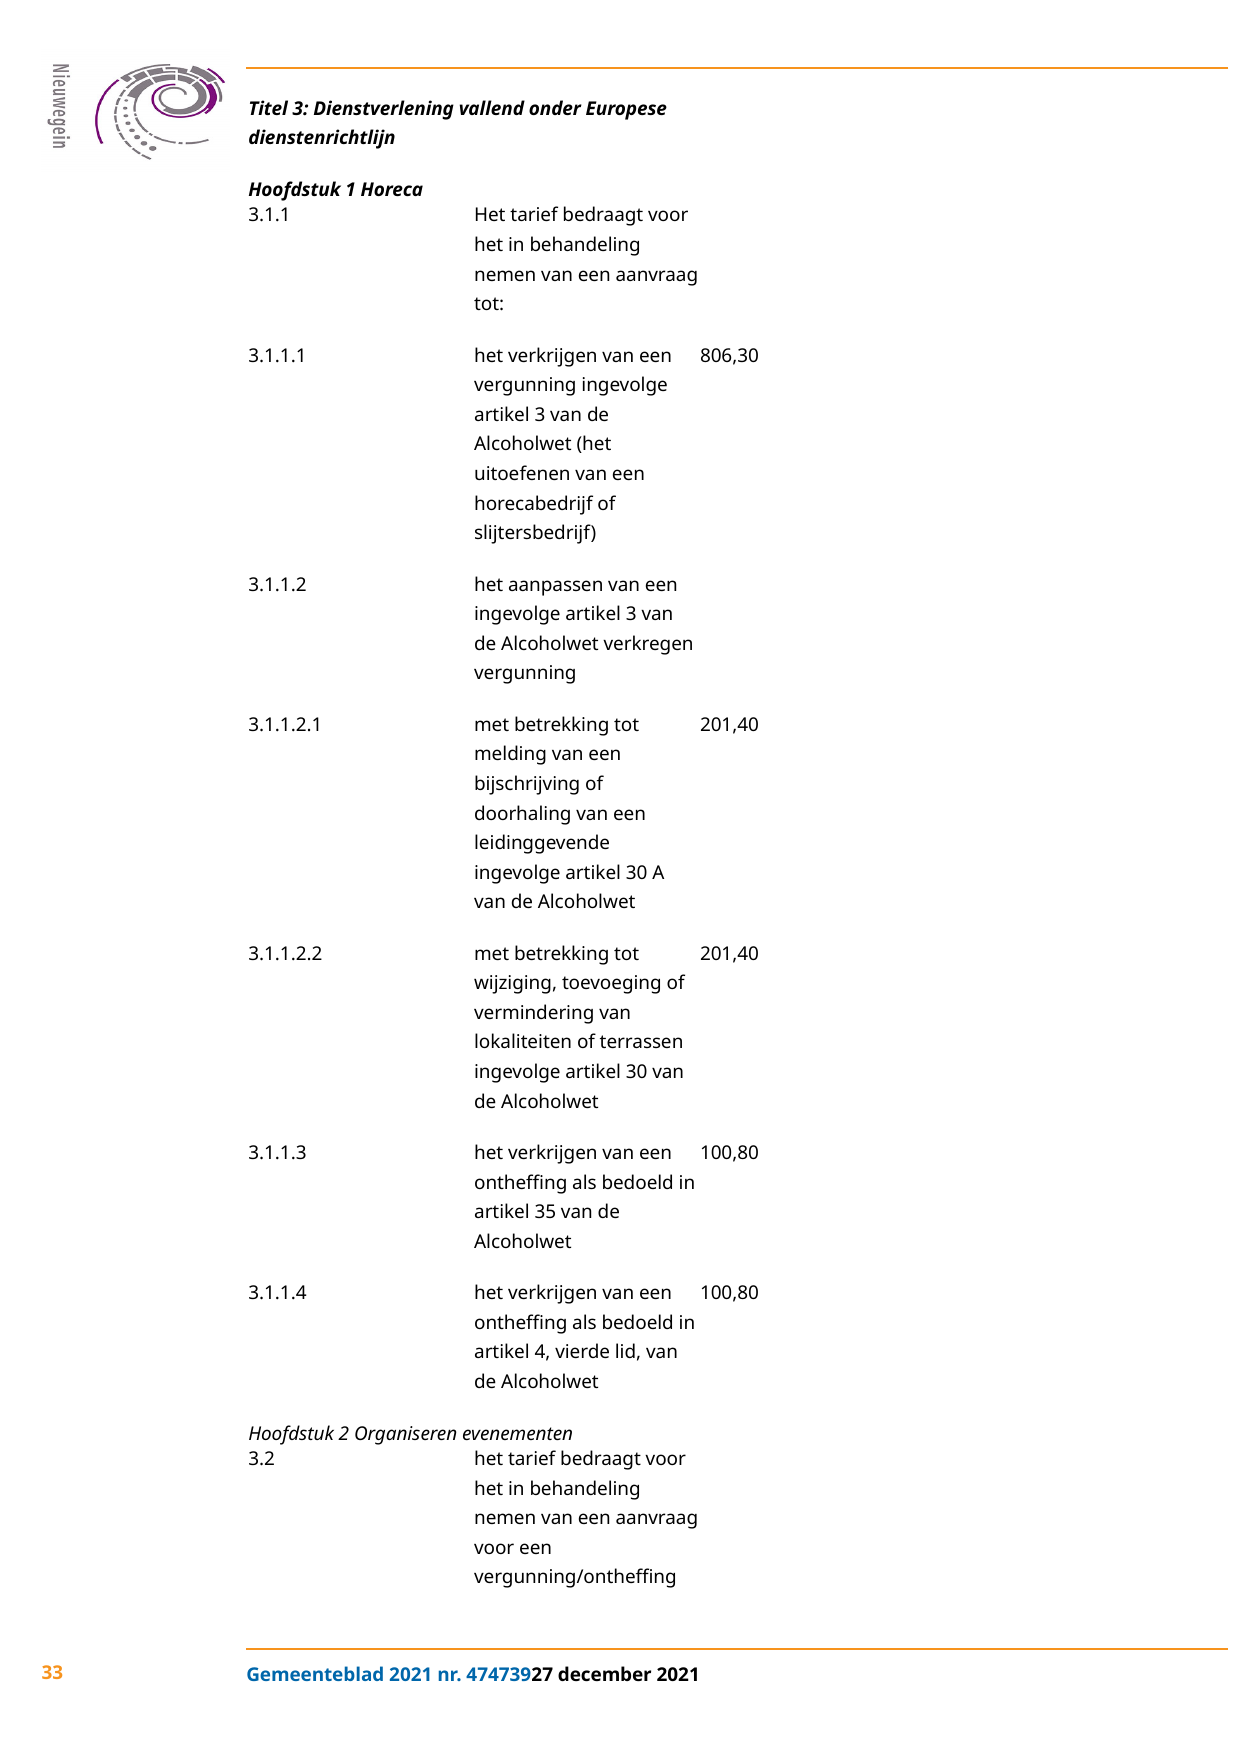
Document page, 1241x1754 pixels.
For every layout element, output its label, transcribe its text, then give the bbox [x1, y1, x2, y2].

table_cell [700, 545, 926, 571]
table_cell 3.1.1.4 [248, 1280, 474, 1394]
table_cell [700, 316, 926, 342]
table_cell Het tarief bedraagt voor het in behandeling nemen van een aanvraag tot: [474, 202, 700, 316]
table_cell het verkrijgen van een vergunning ingevolge artikel 3 van de Alcoholwet (het uitoefenen van een horecabedrijf of slijtersbedrijf) [474, 342, 700, 545]
table_cell [474, 1254, 700, 1279]
table_cell 3.1.1.2 [248, 571, 474, 685]
table_cell [926, 176, 1152, 202]
table_cell [248, 150, 1152, 176]
table_cell [248, 1394, 1152, 1420]
table_cell [474, 545, 700, 571]
table_cell [926, 1114, 1152, 1139]
table_cell [700, 571, 926, 685]
table_cell 100,80 [700, 1139, 926, 1254]
table_cell [474, 914, 700, 940]
table_cell [926, 940, 1152, 1113]
table_cell [926, 685, 1152, 711]
table_cell [926, 571, 1152, 685]
table_cell 201,40 [700, 711, 926, 914]
table_cell [926, 1280, 1152, 1394]
table_cell Hoofdstuk 1 Horeca [248, 176, 700, 202]
table_cell [926, 1445, 1152, 1589]
table_cell 201,40 [700, 940, 926, 1113]
table_cell [700, 1445, 926, 1589]
table_cell [248, 545, 474, 571]
table_cell [926, 342, 1152, 545]
table_cell [926, 1254, 1152, 1279]
table_cell 3.1.1.2.1 [248, 711, 474, 914]
table_cell Hoofdstuk 2 Organiseren evenementen [248, 1420, 700, 1445]
table_cell 806,30 [700, 342, 926, 545]
table_cell [700, 914, 926, 940]
table_cell 3.1.1.3 [248, 1139, 474, 1254]
table_cell [926, 545, 1152, 571]
table_cell [700, 1254, 926, 1279]
table_cell 3.2 [248, 1445, 474, 1589]
table_cell [700, 176, 926, 202]
table_cell [248, 914, 474, 940]
table_cell [700, 1114, 926, 1139]
table_cell [700, 1420, 926, 1445]
table_cell [926, 95, 1152, 150]
table_cell met betrekking tot melding van een bijschrijving of doorhaling van een leidinggevende ingevolge artikel 30 A van de Alcoholwet [474, 711, 700, 914]
table_cell het verkrijgen van een ontheffing als bedoeld in artikel 4, vierde lid, van de Alcoholwet [474, 1280, 700, 1394]
table_cell [926, 914, 1152, 940]
table_cell het verkrijgen van een ontheffing als bedoeld in artikel 35 van de Alcoholwet [474, 1139, 700, 1254]
table_cell [926, 202, 1152, 316]
table_cell [700, 685, 926, 711]
table_cell [248, 1114, 474, 1139]
table_cell 100,80 [700, 1280, 926, 1394]
table_cell 3.1.1.2.2 [248, 940, 474, 1113]
table_cell met betrekking tot wijziging, toevoeging of vermindering van lokaliteiten of terrassen ingevolge artikel 30 van de Alcoholwet [474, 940, 700, 1113]
table_cell [926, 1139, 1152, 1254]
table_cell [474, 1114, 700, 1139]
table_cell [248, 316, 474, 342]
table_cell Titel 3: Dienstverlening vallend onder Europese dienstenrichtlijn [248, 95, 700, 150]
table_cell [700, 95, 926, 150]
table_cell 3.1.1.1 [248, 342, 474, 545]
table_cell [926, 711, 1152, 914]
table_cell [474, 685, 700, 711]
picture [41, 47, 231, 172]
table_cell [700, 202, 926, 316]
table_cell [248, 1254, 474, 1279]
table_cell [248, 685, 474, 711]
table_cell 3.1.1 [248, 202, 474, 316]
table_cell [926, 316, 1152, 342]
table_cell het tarief bedraagt voor het in behandeling nemen van een aanvraag voor een vergunning/ontheffing [474, 1445, 700, 1589]
table_cell het aanpassen van een ingevolge artikel 3 van de Alcoholwet verkregen vergunning [474, 571, 700, 685]
table_cell [474, 316, 700, 342]
table_cell [926, 1420, 1152, 1445]
